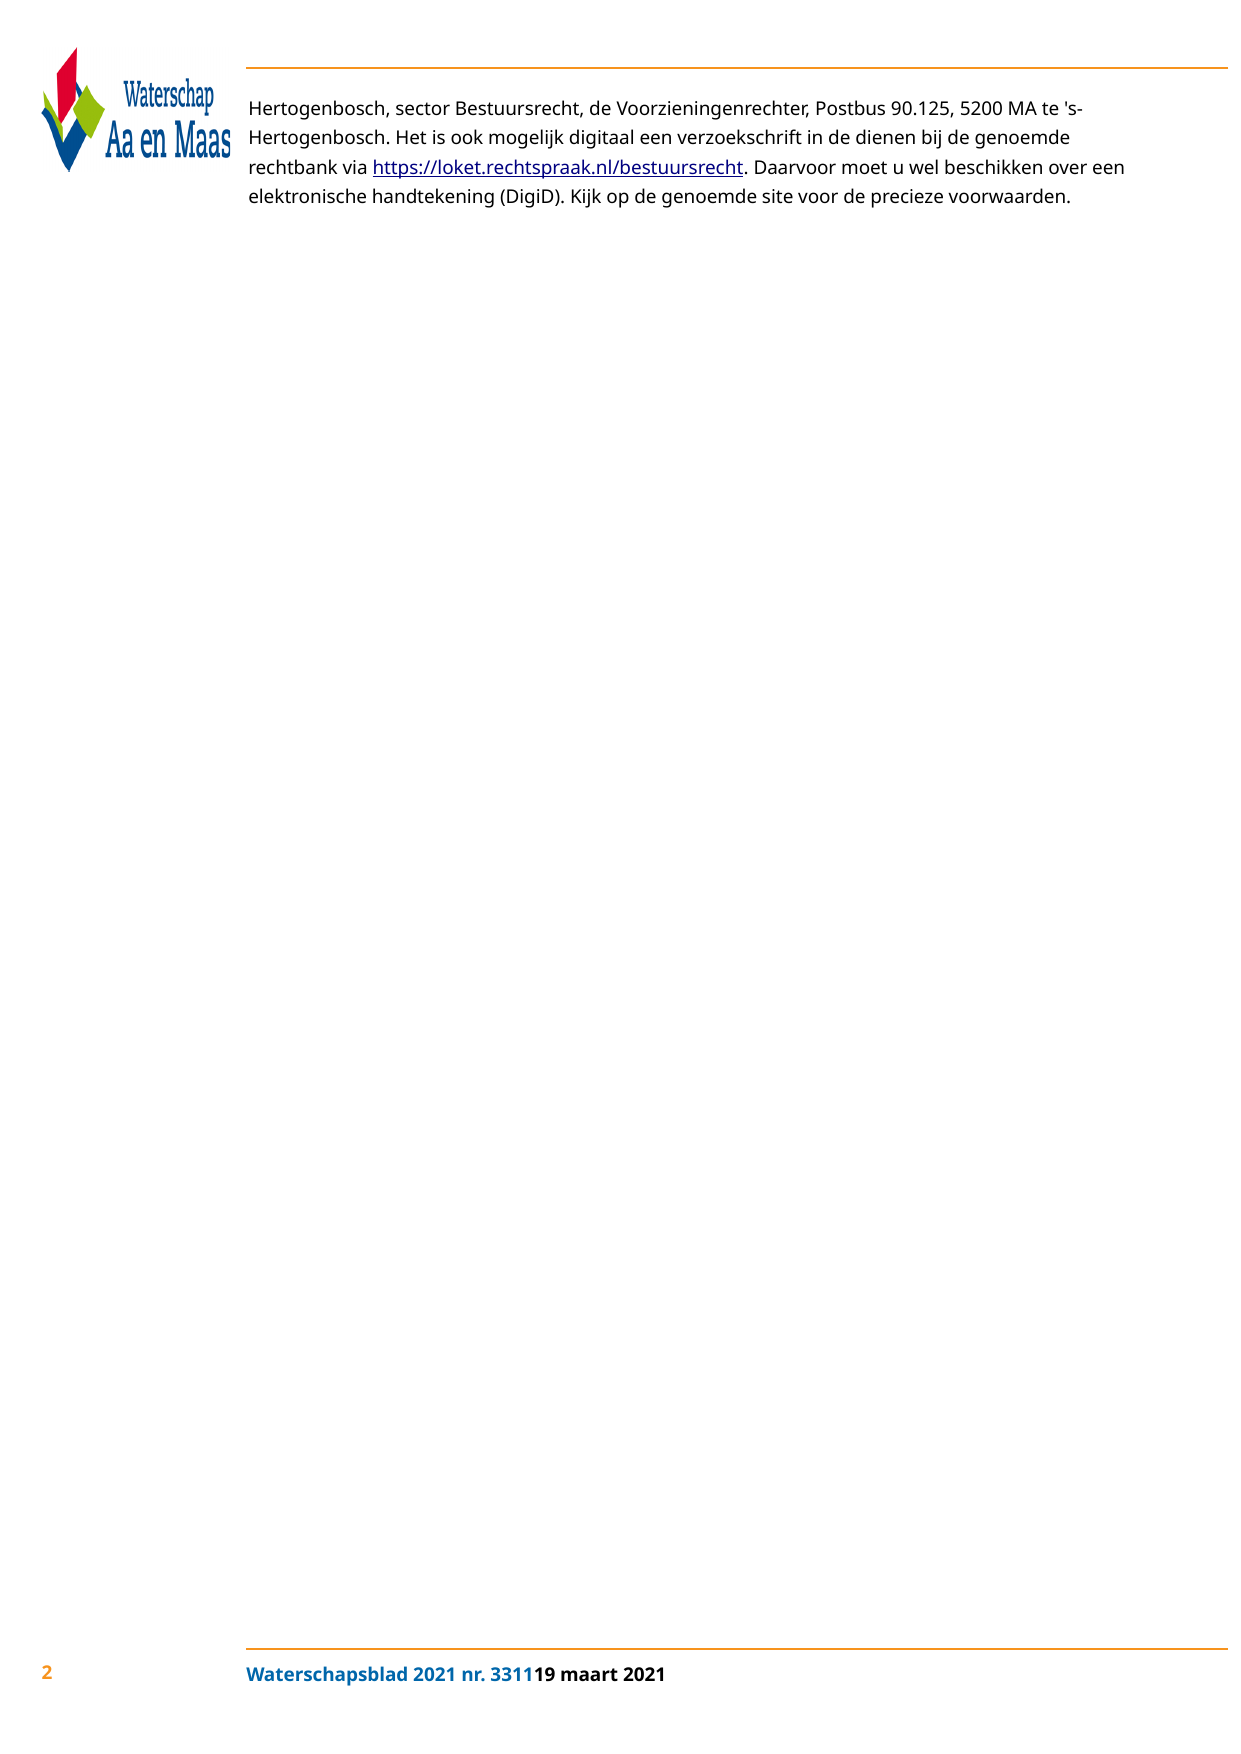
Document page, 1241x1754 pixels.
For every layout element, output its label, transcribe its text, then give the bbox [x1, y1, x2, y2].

picture [41, 47, 231, 172]
text Hertogenbosch, sector Bestuursrecht, de Voorzieningenrechter, Postbus 90.125, 5200 MA te 's-Hertogenbosch. Het is ook mogelijk digitaal een verzoekschrift in de dienen bij de genoemde rechtbank via https://loket.rechtspraak.nl/bestuursrecht. Daarvoor moet u wel beschikken over een elektronische handtekening (DigiD). Kijk op de genoemde site voor de precieze voorwaarden. [248, 95, 1152, 209]
